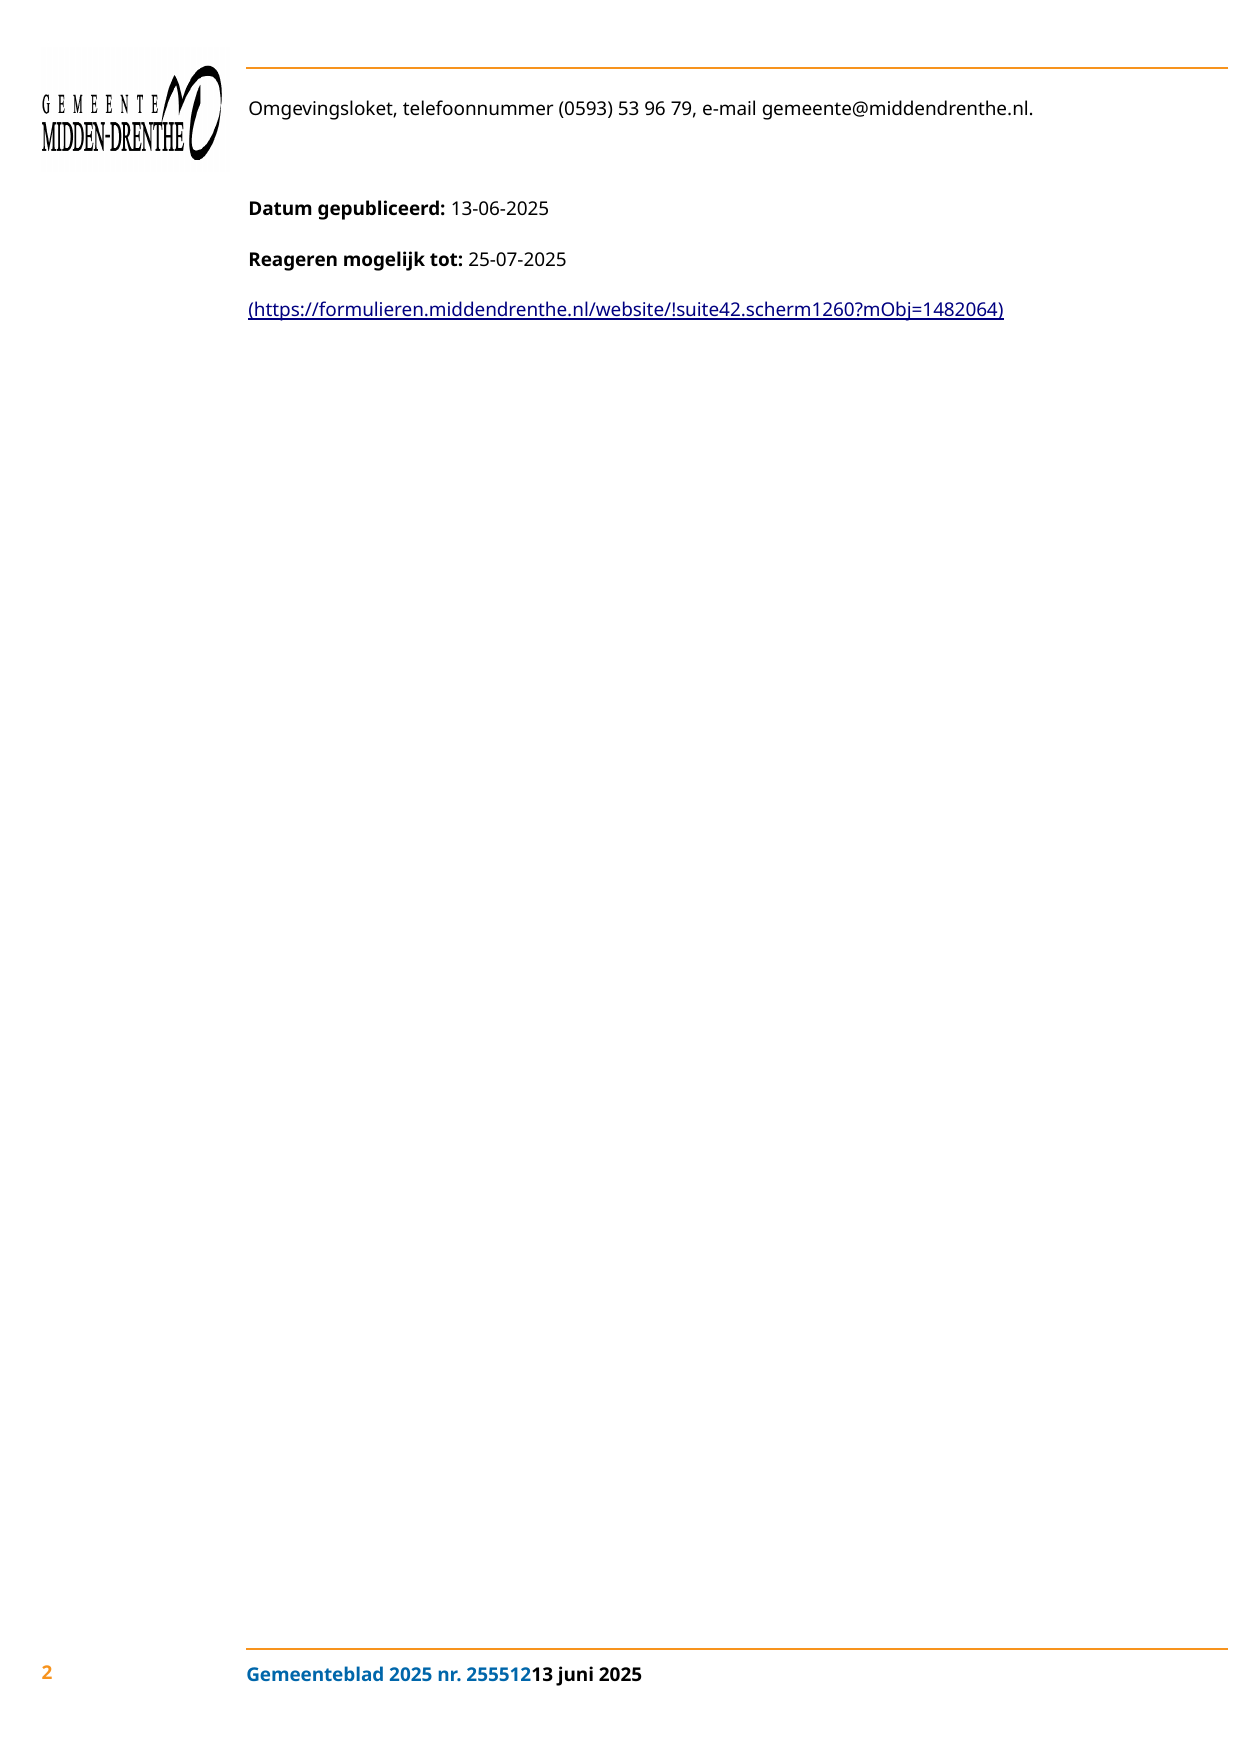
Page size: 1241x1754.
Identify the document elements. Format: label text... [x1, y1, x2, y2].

text Datum gepubliceerd: 13-06-2025 [248, 196, 1152, 221]
picture [41, 47, 231, 172]
text Omgevingsloket, telefoonnummer (0593) 53 96 79, e-mail gemeente@middendrenthe.nl. [248, 95, 1152, 121]
text Reageren mogelijk tot: 25-07-2025 [248, 246, 1152, 272]
text (https://formulieren.middendrenthe.nl/website/!suite42.scherm1260?mObj=1482064) [248, 296, 1152, 322]
